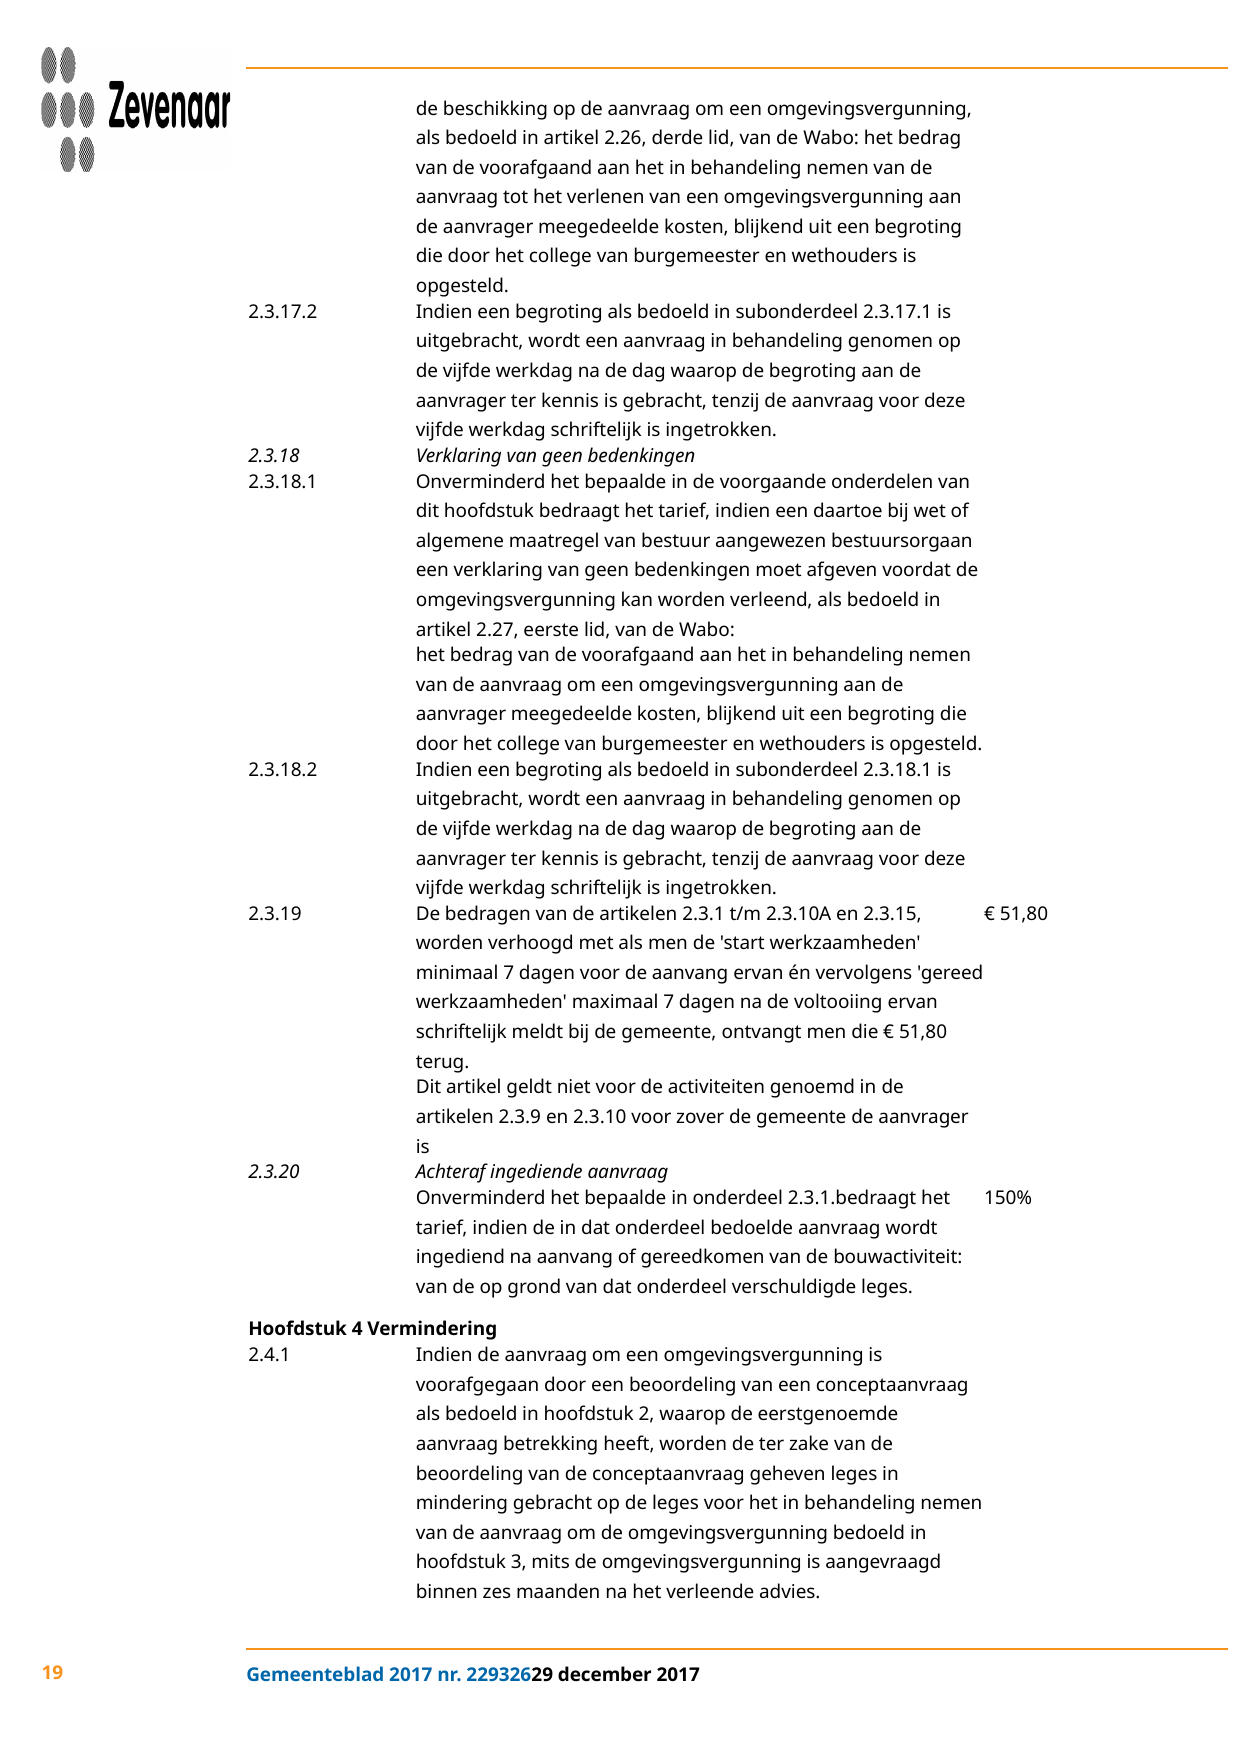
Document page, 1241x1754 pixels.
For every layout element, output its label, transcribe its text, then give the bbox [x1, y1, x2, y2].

table_cell Indien een begroting als bedoeld in subonderdeel 2.3.17.1 is uitgebracht, wordt een aanvraag in behandeling genomen op de vijfde werkdag na de dag waarop de begroting aan de aanvrager ter kennis is gebracht, tenzij de aanvraag voor deze vijfde werkdag schriftelijk is ingetrokken. [416, 298, 984, 442]
picture [41, 47, 231, 172]
table_cell De bedragen van de artikelen 2.3.1 t/m 2.3.10A en 2.3.15, worden verhoogd met als men de 'start werkzaamheden' minimaal 7 dagen voor de aanvang ervan én vervolgens 'gereed werkzaamheden' maximaal 7 dagen na de voltooiing ervan schriftelijk meldt bij de gemeente, ontvangt men die € 51,80 terug. [416, 900, 984, 1074]
table_cell [984, 95, 1152, 298]
table_cell Dit artikel geldt niet voor de activiteiten genoemd in de artikelen 2.3.9 en 2.3.10 voor zover de gemeente de aanvrager is [416, 1074, 984, 1158]
table_cell de beschikking op de aanvraag om een omgevingsvergunning, als bedoeld in artikel 2.26, derde lid, van de Wabo: het bedrag van de voorafgaand aan het in behandeling nemen van de aanvraag tot het verlenen van een omgevingsvergunning aan de aanvrager meegedeelde kosten, blijkend uit een begroting die door het college van burgemeester en wethouders is opgesteld. [416, 95, 984, 298]
table_cell [248, 641, 416, 756]
table_cell [248, 1184, 416, 1299]
table_cell [984, 641, 1152, 756]
text Hoofdstuk 4 Vermindering [248, 1316, 1152, 1341]
table_cell 2.3.19 [248, 900, 416, 1074]
table_cell Onverminderd het bepaalde in de voorgaande onderdelen van dit hoofdstuk bedraagt het tarief, indien een daartoe bij wet of algemene maatregel van bestuur aangewezen bestuursorgaan een verklaring van geen bedenkingen moet afgeven voordat de omgevingsvergunning kan worden verleend, als bedoeld in artikel 2.27, eerste lid, van de Wabo: [416, 468, 984, 641]
table_header [984, 1341, 1152, 1604]
table_cell € 51,80 [984, 900, 1152, 1074]
table_cell 2.3.17.2 [248, 298, 416, 442]
table_cell 2.3.20 [248, 1159, 416, 1184]
table_cell Indien een begroting als bedoeld in subonderdeel 2.3.18.1 is uitgebracht, wordt een aanvraag in behandeling genomen op de vijfde werkdag na de dag waarop de begroting aan de aanvrager ter kennis is gebracht, tenzij de aanvraag voor deze vijfde werkdag schriftelijk is ingetrokken. [416, 756, 984, 900]
table_cell Achteraf ingediende aanvraag [416, 1159, 984, 1184]
table_cell Verklaring van geen bedenkingen [416, 442, 984, 468]
table_cell [248, 1074, 416, 1158]
table_cell [984, 1159, 1152, 1184]
table_header 2.4.1 [248, 1341, 416, 1604]
table_cell [984, 442, 1152, 468]
table_cell [984, 1074, 1152, 1158]
table_header Indien de aanvraag om een omgevingsvergunning is voorafgegaan door een beoordeling van een conceptaanvraag als bedoeld in hoofdstuk 2, waarop de eerstgenoemde aanvraag betrekking heeft, worden de ter zake van de beoordeling van de conceptaanvraag geheven leges in mindering gebracht op de leges voor het in behandeling nemen van de aanvraag om de omgevingsvergunning bedoeld in hoofdstuk 3, mits de omgevingsvergunning is aangevraagd binnen zes maanden na het verleende advies. [416, 1341, 984, 1604]
table_cell Onverminderd het bepaalde in onderdeel 2.3.1.bedraagt het tarief, indien de in dat onderdeel bedoelde aanvraag wordt ingediend na aanvang of gereedkomen van de bouwactiviteit: van de op grond van dat onderdeel verschuldigde leges. [416, 1184, 984, 1299]
table_cell [984, 756, 1152, 900]
table_cell 2.3.18.1 [248, 468, 416, 641]
table_cell 2.3.18 [248, 442, 416, 468]
table_cell [984, 468, 1152, 641]
table_cell [984, 298, 1152, 442]
table_cell [248, 95, 416, 298]
table_cell 150% [984, 1184, 1152, 1299]
table_cell 2.3.18.2 [248, 756, 416, 900]
table_cell het bedrag van de voorafgaand aan het in behandeling nemen van de aanvraag om een omgevingsvergunning aan de aanvrager meegedeelde kosten, blijkend uit een begroting die door het college van burgemeester en wethouders is opgesteld. [416, 641, 984, 756]
